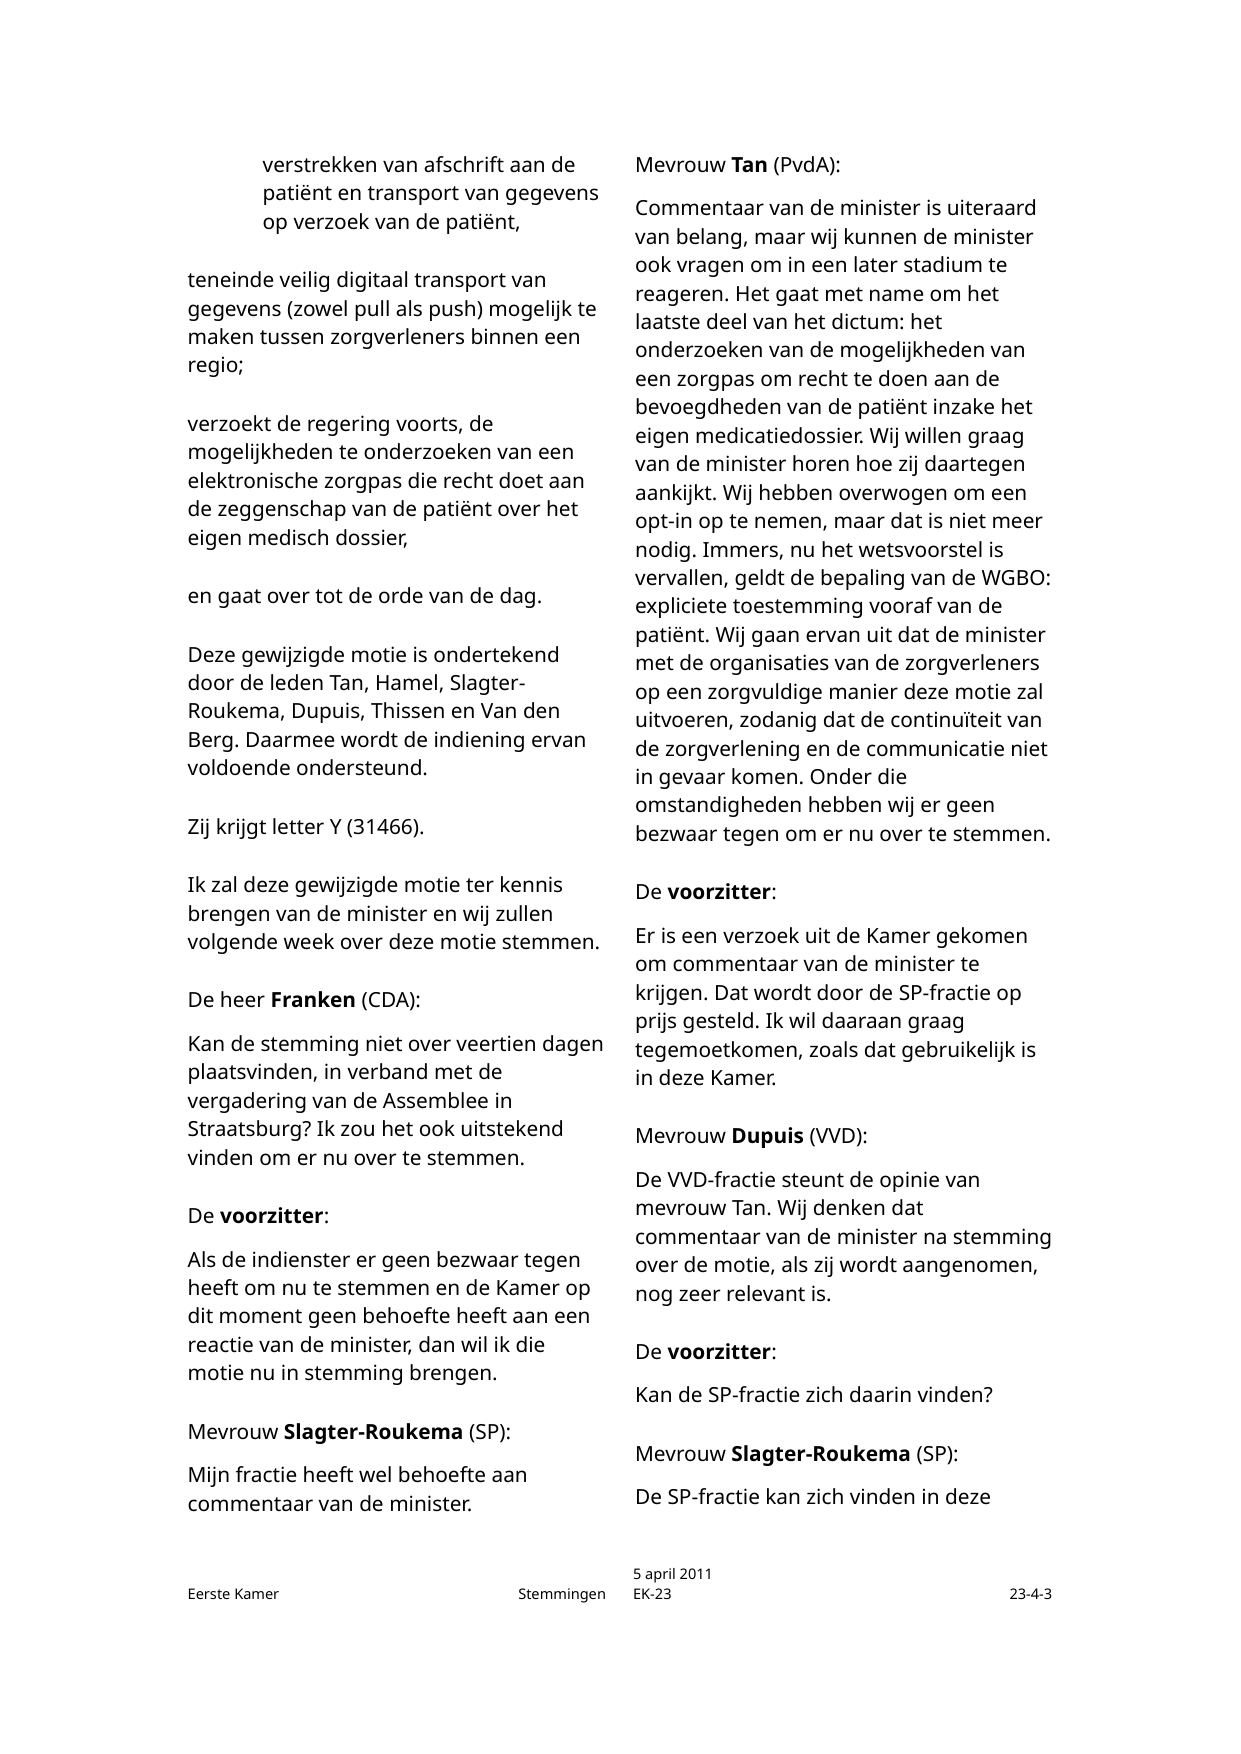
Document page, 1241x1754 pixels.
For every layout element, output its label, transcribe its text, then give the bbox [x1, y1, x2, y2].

text Kan de SP-fractie zich daarin vinden? [635, 1381, 1053, 1409]
text en gaat over tot de orde van de dag. [187, 581, 605, 610]
text Mevrouw Tan (PvdA): [635, 150, 1053, 178]
text Ik zal deze gewijzigde motie ter kennis brengen van de minister en wij zullen volgende week over deze motie stemmen. [187, 870, 605, 956]
text Kan de stemming niet over veertien dagen plaatsvinden, in verband met de vergadering van de Assemblee in Straatsburg? Ik zou het ook uitstekend vinden om er nu over te stemmen. [187, 1029, 605, 1171]
text Mijn fractie heeft wel behoefte aan commentaar van de minister. [187, 1460, 605, 1517]
list verstrekken van afschrift aan de patiënt en transport van gegevens op verzoek van de patiënt, [187, 150, 605, 235]
text De voorzitter: [635, 1337, 1053, 1366]
text De heer Franken (CDA): [187, 986, 605, 1014]
text teneinde veilig digitaal transport van gegevens (zowel pull als push) mogelijk te maken tussen zorgverleners binnen een regio; [187, 265, 605, 379]
text Mevrouw Slagter-Roukema (SP): [635, 1439, 1053, 1467]
text De SP-fractie kan zich vinden in deze [635, 1482, 1053, 1511]
text Zij krijgt letter Y (31466). [187, 812, 605, 840]
text Als de indienster er geen bezwaar tegen heeft om nu te stemmen en de Kamer op dit moment geen behoefte heeft aan een reactie van de minister, dan wil ik die motie nu in stemming brengen. [187, 1245, 605, 1387]
text De voorzitter: [635, 877, 1053, 906]
text Deze gewijzigde motie is ondertekend door de leden Tan, Hamel, Slagter-Roukema, Dupuis, Thissen en Van den Berg. Daarmee wordt de indiening ervan voldoende ondersteund. [187, 640, 605, 782]
text De VVD-fractie steunt de opinie van mevrouw Tan. Wij denken dat commentaar van de minister na stemming over de motie, als zij wordt aangenomen, nog zeer relevant is. [635, 1165, 1053, 1307]
text Mevrouw Slagter-Roukema (SP): [187, 1417, 605, 1445]
text verzoekt de regering voorts, de mogelijkheden te onderzoeken van een elektronische zorgpas die recht doet aan de zeggenschap van de patiënt over het eigen medisch dossier, [187, 409, 605, 551]
text Mevrouw Dupuis (VVD): [635, 1122, 1053, 1150]
text De voorzitter: [187, 1201, 605, 1230]
text Commentaar van de minister is uiteraard van belang, maar wij kunnen de minister ook vragen om in een later stadium te reageren. Het gaat met name om het laatste deel van het dictum: het onderzoeken van de mogelijkheden van een zorgpas om recht te doen aan de bevoegdheden van de patiënt inzake het eigen medicatiedossier. Wij willen graag van de minister horen hoe zij daartegen aankijkt. Wij hebben overwogen om een opt-in op te nemen, maar dat is niet meer nodig. Immers, nu het wetsvoorstel is vervallen, geldt de bepaling van de WGBO: expliciete toestemming vooraf van de patiënt. Wij gaan ervan uit dat de minister met de organisaties van de zorgverleners op een zorgvuldige manier deze motie zal uitvoeren, zodanig dat de continuïteit van de zorgverlening en de communicatie niet in gevaar komen. Onder die omstandigheden hebben wij er geen bezwaar tegen om er nu over te stemmen. [635, 193, 1053, 847]
text Er is een verzoek uit de Kamer gekomen om commentaar van de minister te krijgen. Dat wordt door de SP-fractie op prijs gesteld. Ik wil daaraan graag tegemoetkomen, zoals dat gebruikelijk is in deze Kamer. [635, 921, 1053, 1092]
